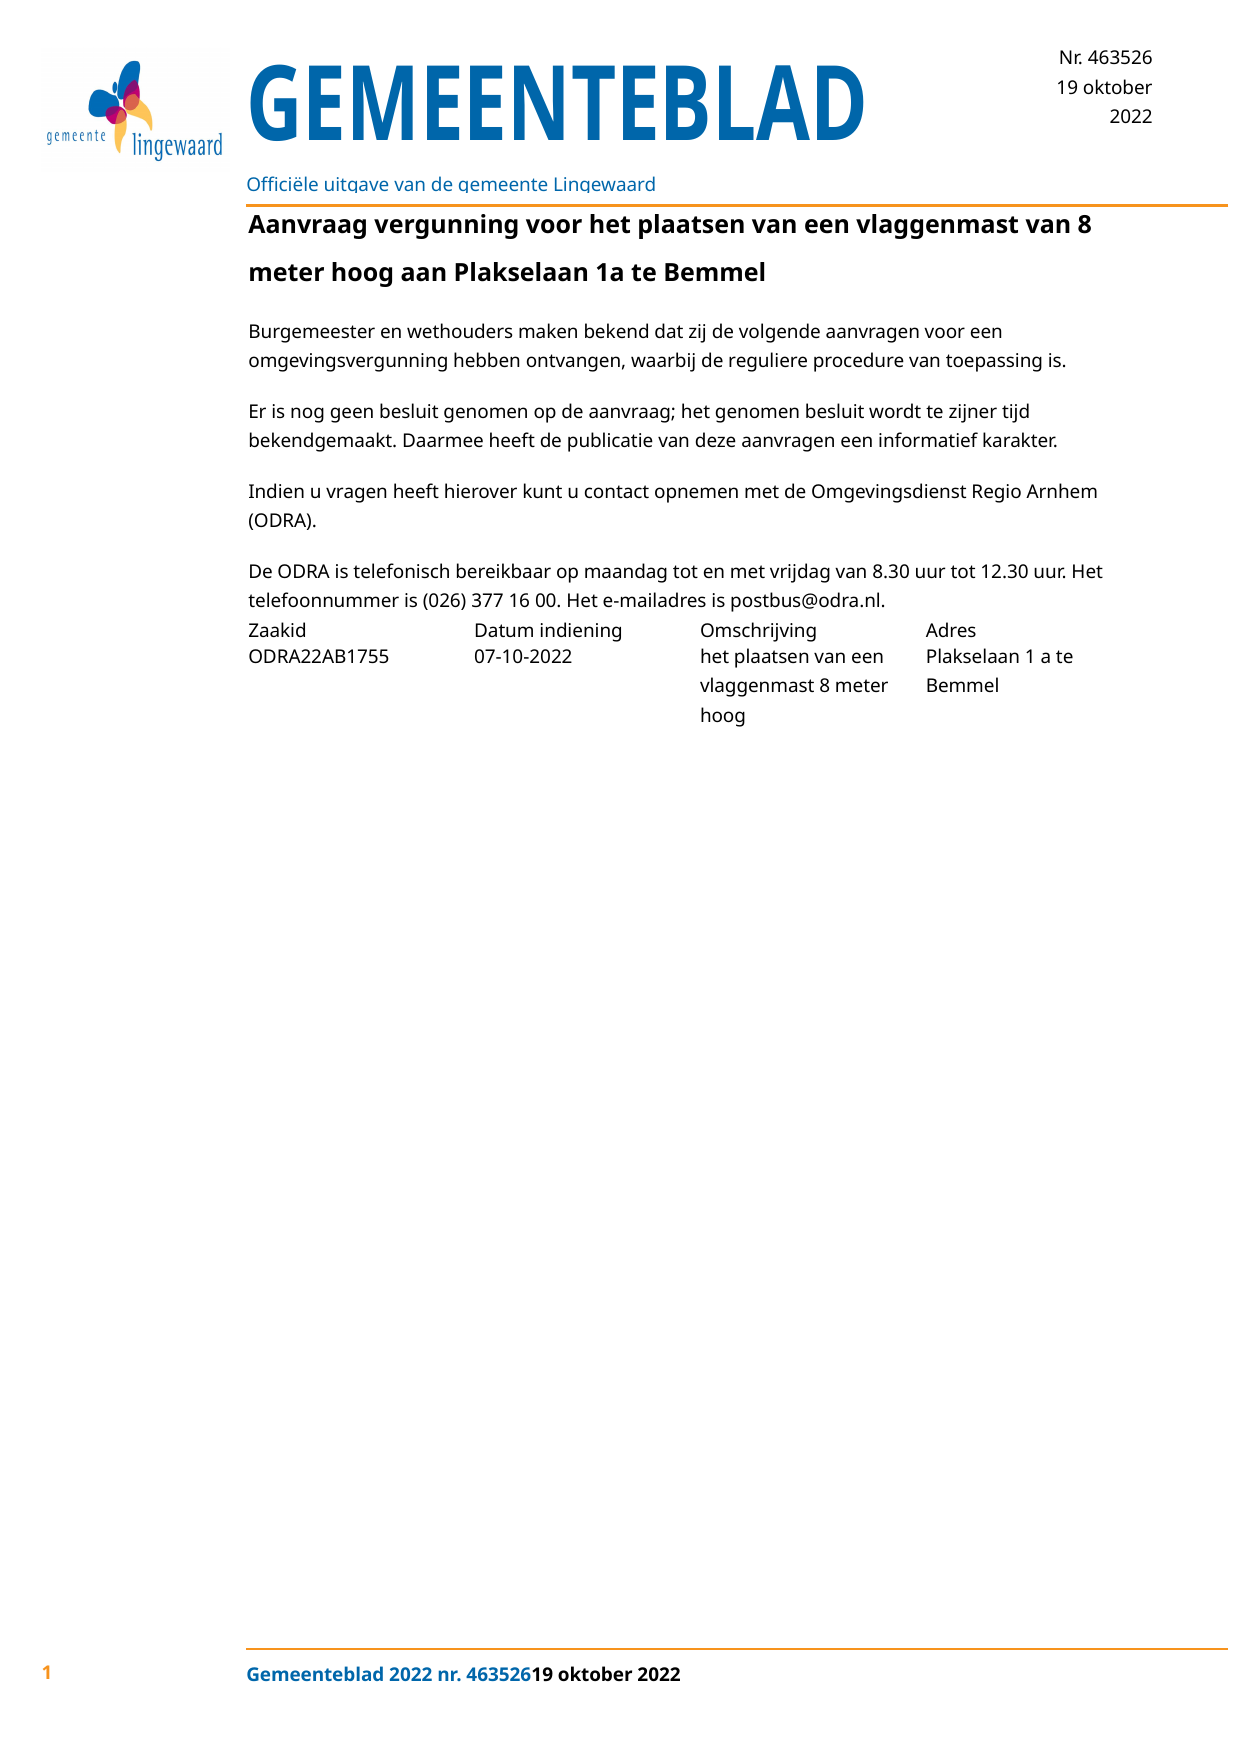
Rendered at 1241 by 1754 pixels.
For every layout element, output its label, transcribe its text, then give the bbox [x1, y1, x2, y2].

table_header Omschrijving [700, 617, 926, 643]
text Burgemeester en wethouders maken bekend dat zij de volgende aanvragen voor een omgevingsvergunning hebben ontvangen, waarbij de reguliere procedure van toepassing is. [248, 318, 1152, 373]
table_cell Plakselaan 1 a te Bemmel [926, 643, 1152, 728]
table_header Datum indiening [474, 617, 700, 643]
table_cell het plaatsen van een vlaggenmast 8 meter hoog [700, 643, 926, 728]
table_header Adres [926, 617, 1152, 643]
text Indien u vragen heeft hierover kunt u contact opnemen met de Omgevingsdienst Regio Arnhem (ODRA). [248, 478, 1152, 533]
table_cell 07-10-2022 [474, 643, 700, 728]
text Aanvraag vergunning voor het plaatsen van een vlaggenmast van 8 meter hoog aan Plakselaan 1a te Bemmel [248, 207, 1152, 288]
text Er is nog geen besluit genomen op de aanvraag; het genomen besluit wordt te zijner tijd bekendgemaakt. Daarmee heeft de publicatie van deze aanvragen een informatief karakter. [248, 398, 1152, 453]
table_header Zaakid [248, 617, 474, 643]
text De ODRA is telefonisch bereikbaar op maandag tot en met vrijdag van 8.30 uur tot 12.30 uur. Het telefoonnummer is (026) 377 16 00. Het e-mailadres is postbus@odra.nl. [248, 558, 1152, 613]
table_cell ODRA22AB1755 [248, 643, 474, 728]
picture [41, 47, 231, 172]
